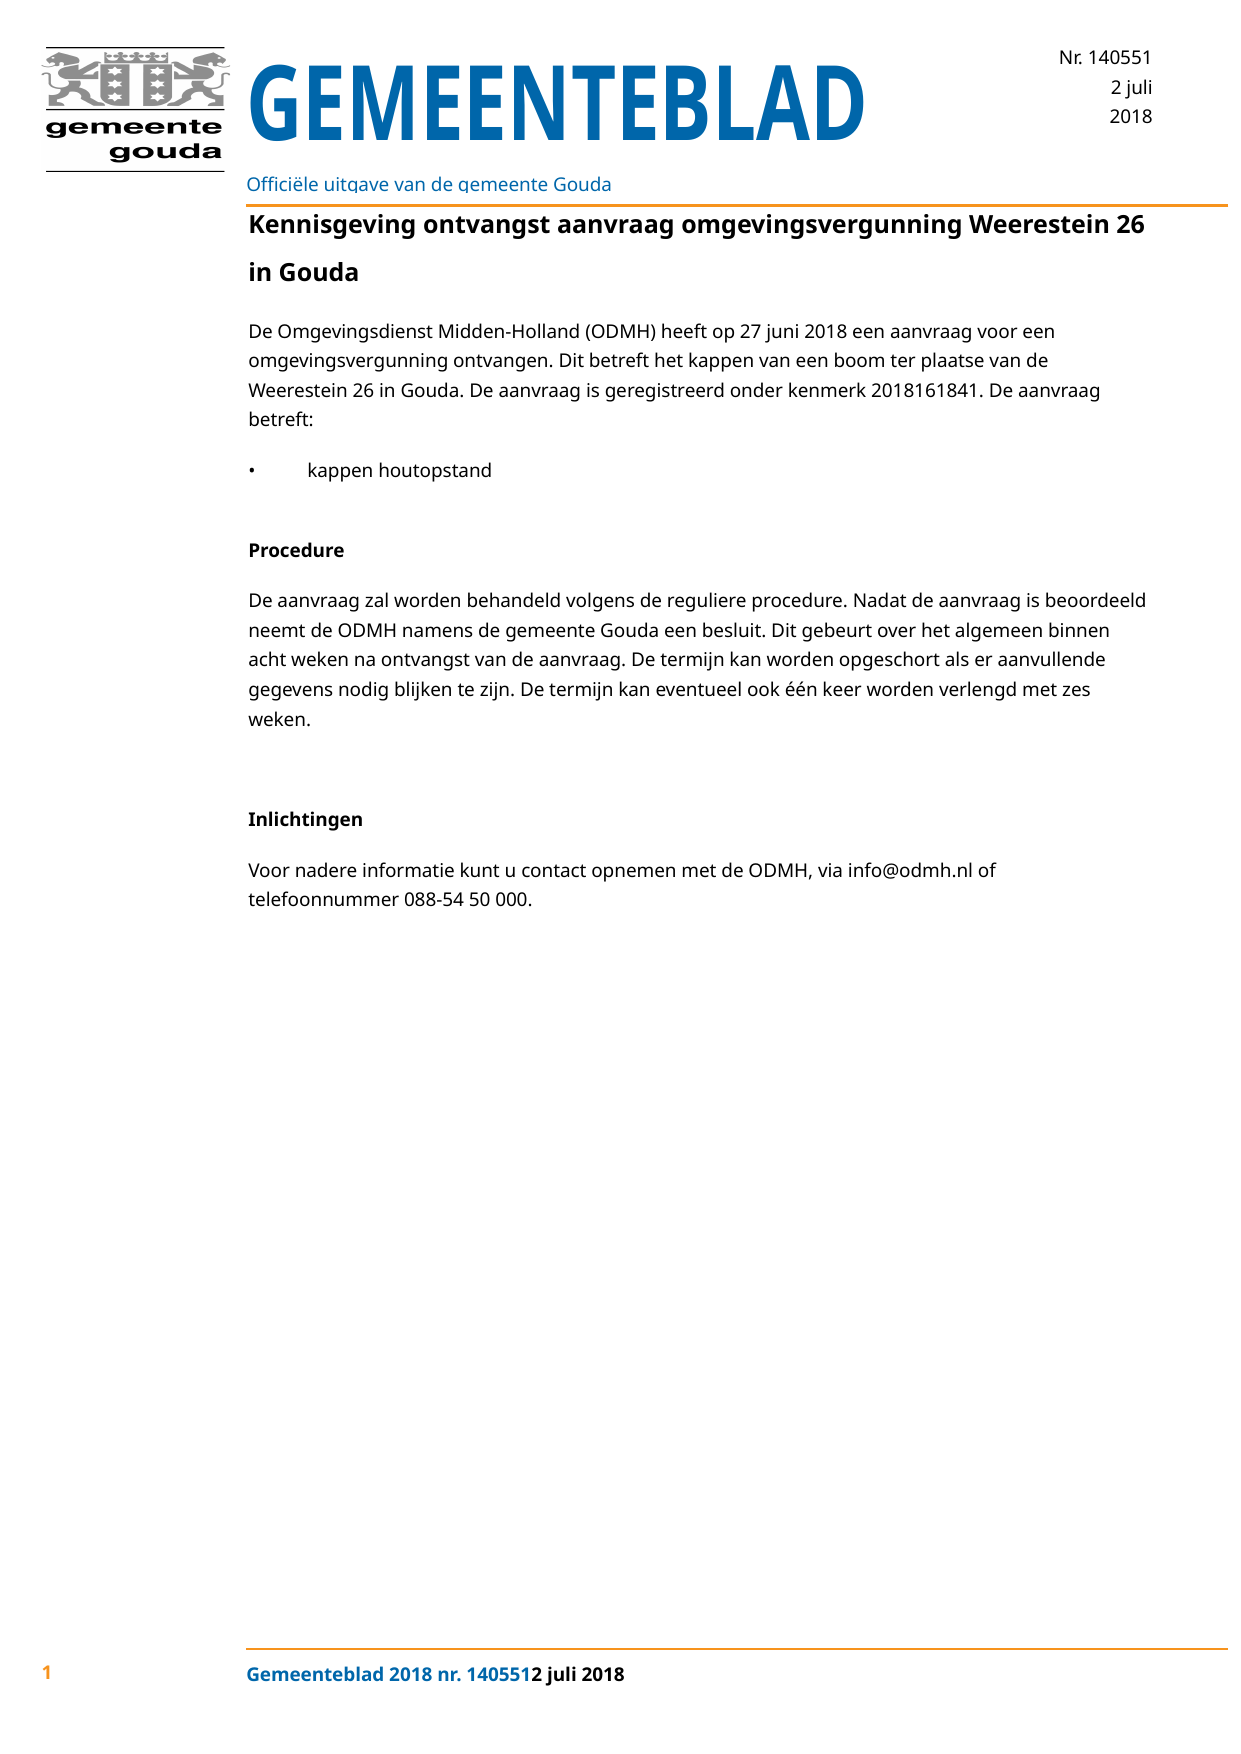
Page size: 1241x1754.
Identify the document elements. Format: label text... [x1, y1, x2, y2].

text Kennisgeving ontvangst aanvraag omgevingsvergunning Weerestein 26 in Gouda [248, 207, 1152, 288]
text Voor nadere informatie kunt u contact opnemen met de ODMH, via info@odmh.nl of telefoonnummer 088-54 50 000. [248, 857, 1152, 912]
list kappen houtopstand [248, 457, 1152, 483]
text De aanvraag zal worden behandeld volgens de reguliere procedure. Nadat de aanvraag is beoordeeld neemt de ODMH namens de gemeente Gouda een besluit. Dit gebeurt over het algemeen binnen acht weken na ontvangst van de aanvraag. De termijn kan worden opgeschort als er aanvullende gegevens nodig blijken te zijn. De termijn kan eventueel ook één keer worden verlengd met zes weken. [248, 587, 1152, 732]
picture [41, 47, 231, 172]
text Inlichtingen [248, 807, 1152, 832]
text Procedure [248, 537, 1152, 563]
text De Omgevingsdienst Midden-Holland (ODMH) heeft op 27 juni 2018 een aanvraag voor een omgevingsvergunning ontvangen. Dit betreft het kappen van een boom ter plaatse van de Weerestein 26 in Gouda. De aanvraag is geregistreerd onder kenmerk 2018161841. De aanvraag betreft: [248, 318, 1152, 432]
